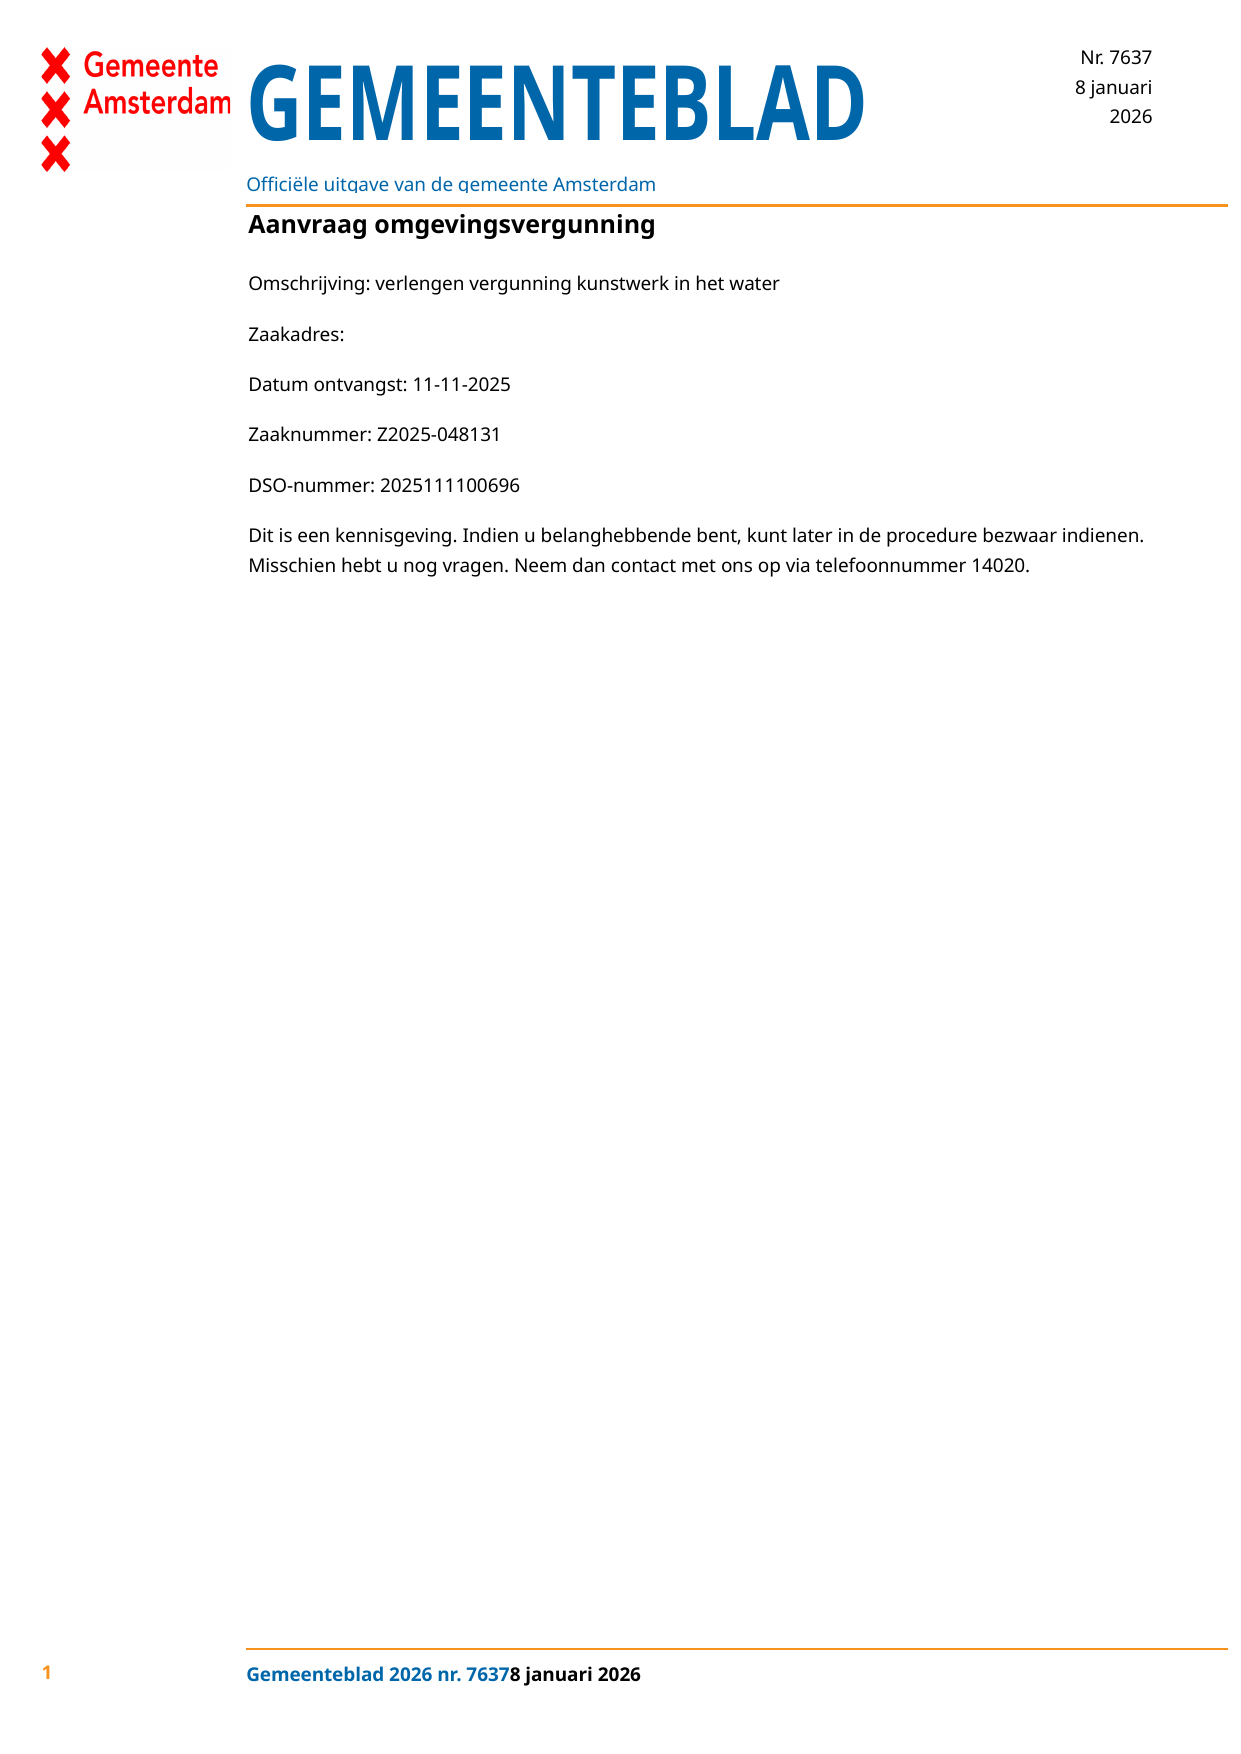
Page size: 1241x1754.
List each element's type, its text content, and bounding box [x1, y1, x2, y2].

text Aanvraag omgevingsvergunning [248, 207, 1152, 241]
text Zaakadres: [248, 321, 1152, 346]
text DSO-nummer: 2025111100696 [248, 472, 1152, 498]
text Zaaknummer: Z2025-048131 [248, 422, 1152, 447]
picture [41, 47, 231, 172]
text Omschrijving: verlengen vergunning kunstwerk in het water [248, 270, 1152, 296]
text Datum ontvangst: 11-11-2025 [248, 371, 1152, 397]
text Dit is een kennisgeving. Indien u belanghebbende bent, kunt later in de procedure bezwaar indienen. Misschien hebt u nog vragen. Neem dan contact met ons op via telefoonnummer 14020. [248, 522, 1152, 578]
